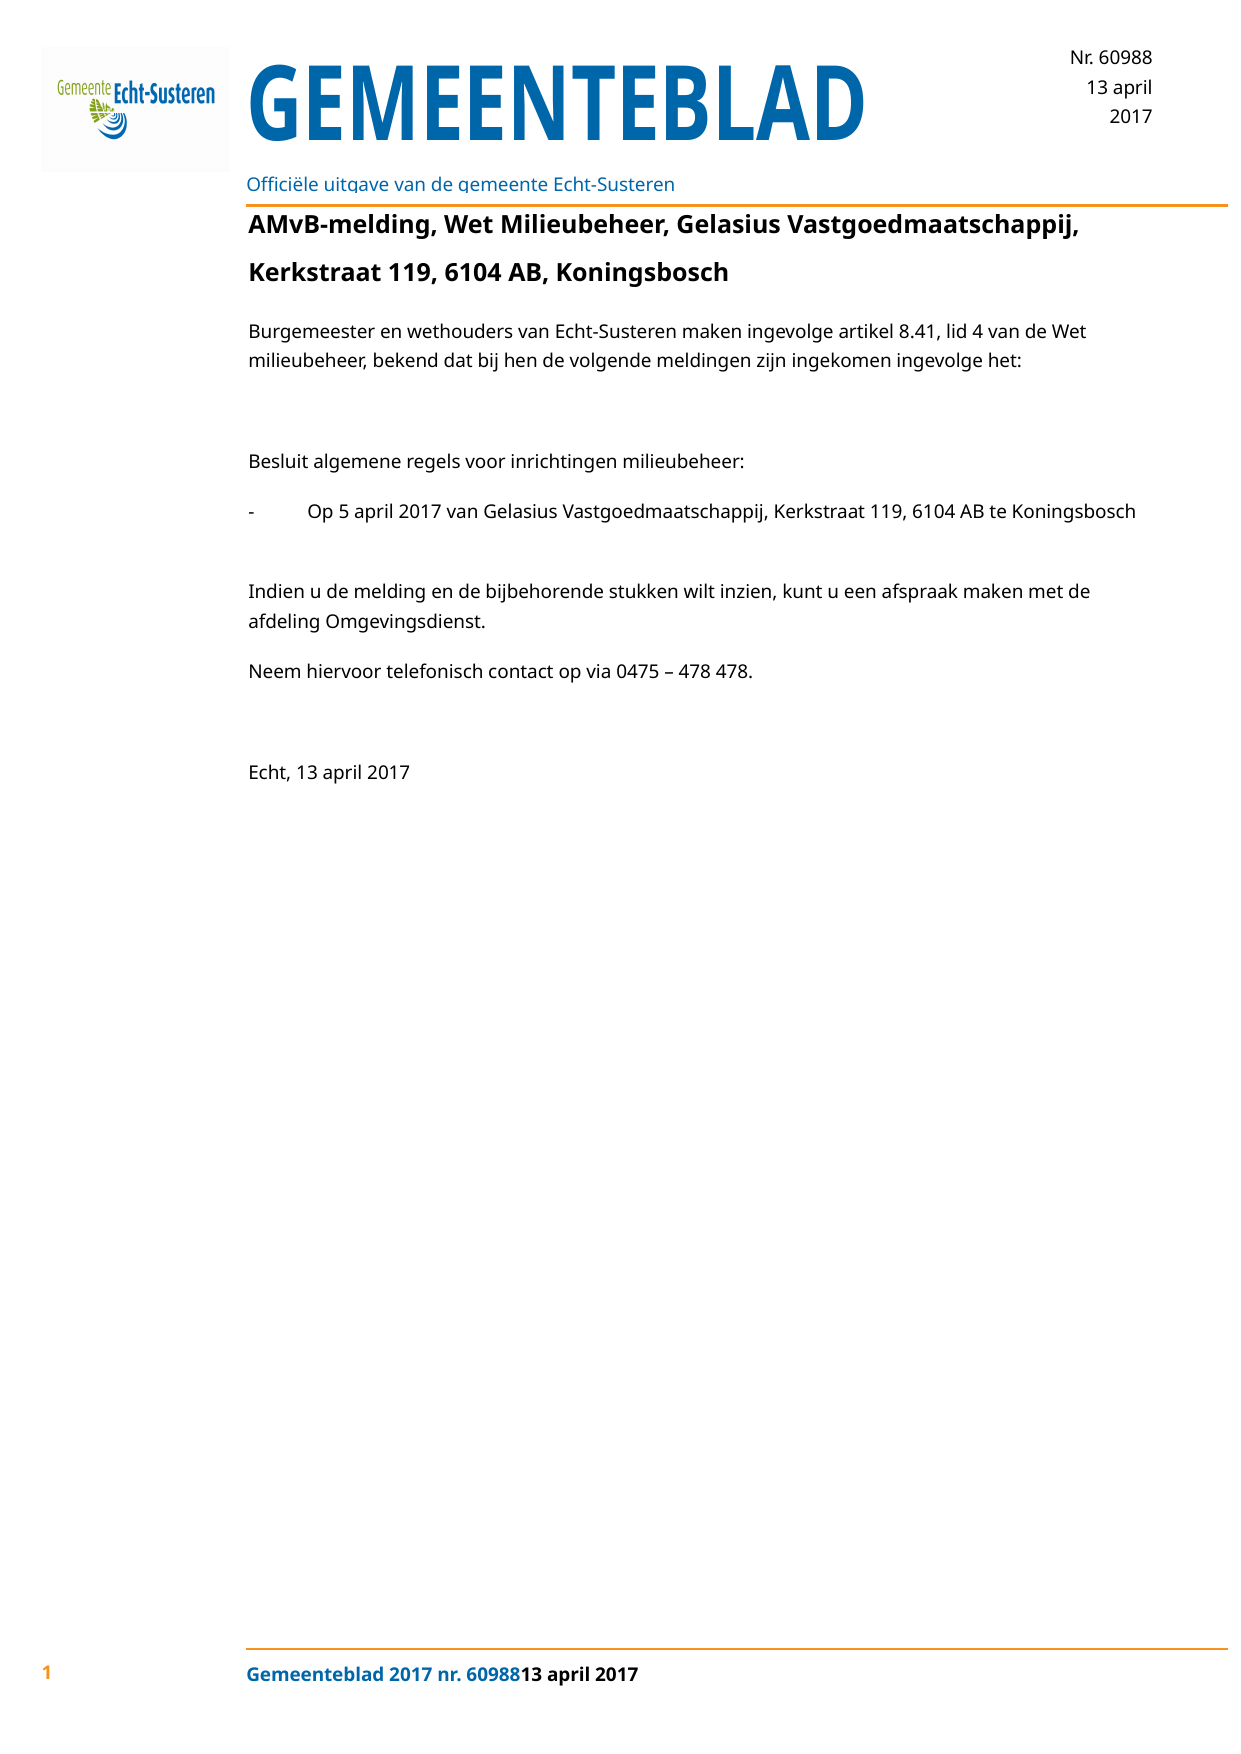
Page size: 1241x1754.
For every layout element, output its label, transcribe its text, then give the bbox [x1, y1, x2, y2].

text AMvB-melding, Wet Milieubeheer, Gelasius Vastgoedmaatschappij, Kerkstraat 119, 6104 AB, Koningsbosch [248, 207, 1152, 288]
list Op 5 april 2017 van Gelasius Vastgoedmaatschappij, Kerkstraat 119, 6104 AB te Koningsbosch [248, 499, 1152, 524]
text Echt, 13 april 2017 [248, 759, 1152, 785]
text Burgemeester en wethouders van Echt-Susteren maken ingevolge artikel 8.41, lid 4 van de Wet milieubeheer, bekend dat bij hen de volgende meldingen zijn ingekomen ingevolge het: [248, 318, 1152, 373]
picture [41, 47, 231, 172]
text Neem hiervoor telefonisch contact op via 0475 – 478 478. [248, 659, 1152, 684]
text Indien u de melding en de bijbehorende stukken wilt inzien, kunt u een afspraak maken met de afdeling Omgevingsdienst. [248, 579, 1152, 634]
text Besluit algemene regels voor inrichtingen milieubeheer: [248, 448, 1152, 474]
